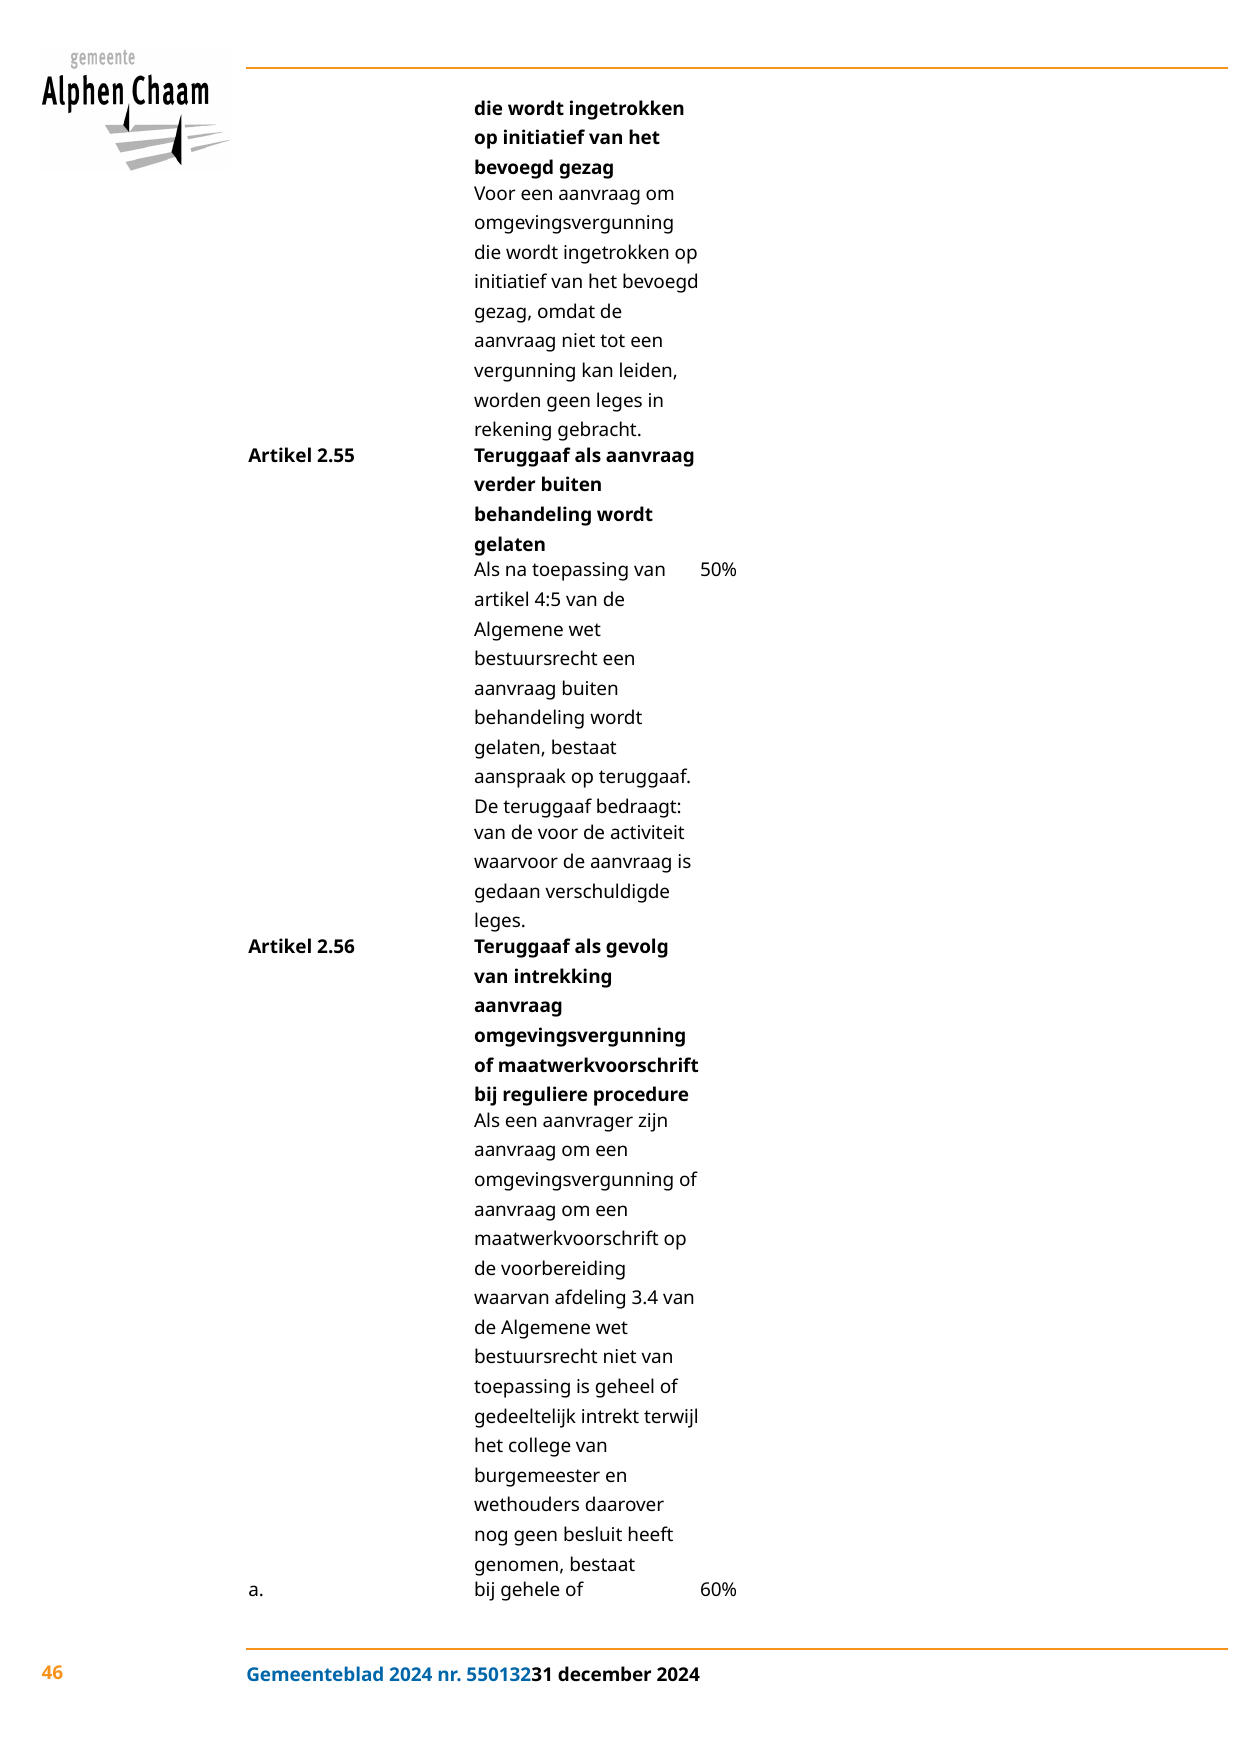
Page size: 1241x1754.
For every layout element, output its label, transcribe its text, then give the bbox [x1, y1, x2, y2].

table_cell Artikel 2.55 [248, 442, 474, 557]
table_cell [248, 1107, 474, 1577]
table_cell [926, 557, 1152, 819]
table_cell 60% [700, 1577, 926, 1602]
table_cell Voor een aanvraag om omgevingsvergunning die wordt ingetrokken op initiatief van het bevoegd gezag, omdat de aanvraag niet tot een vergunning kan leiden, worden geen leges in rekening gebracht. [474, 180, 700, 442]
table_cell Als een aanvrager zijn aanvraag om een omgevingsvergunning of aanvraag om een maatwerkvoorschrift op de voorbereiding waarvan afdeling 3.4 van de Algemene wet bestuursrecht niet van toepassing is geheel of gedeeltelijk intrekt terwijl het college van burgemeester en wethouders daarover nog geen besluit heeft genomen, bestaat [474, 1107, 700, 1577]
table_cell [700, 180, 926, 442]
table_cell [926, 1107, 1152, 1577]
table_cell [700, 95, 926, 180]
table_cell a. [248, 1577, 474, 1602]
table_cell van de voor de activiteit waarvoor de aanvraag is gedaan verschuldigde leges. [474, 819, 700, 933]
table_cell [926, 1577, 1152, 1602]
picture [41, 47, 231, 172]
table_cell [248, 180, 474, 442]
table_cell Als na toepassing van artikel 4:5 van de Algemene wet bestuursrecht een aanvraag buiten behandeling wordt gelaten, bestaat aanspraak op teruggaaf. De teruggaaf bedraagt: [474, 557, 700, 819]
table_cell [248, 557, 474, 819]
table_cell 50% [700, 557, 926, 819]
table_cell bij gehele of [474, 1577, 700, 1602]
table_cell [248, 819, 474, 933]
table_cell Teruggaaf als gevolg van intrekking aanvraag omgevingsvergunning of maatwerkvoorschrift bij reguliere procedure [474, 934, 700, 1107]
table_cell die wordt ingetrokken op initiatief van het bevoegd gezag [474, 95, 700, 180]
table_cell [926, 442, 1152, 557]
table_cell [700, 1107, 926, 1577]
table_cell [700, 442, 926, 557]
table_cell Artikel 2.56 [248, 934, 474, 1107]
table_cell [700, 934, 926, 1107]
table_cell [926, 180, 1152, 442]
table_cell [700, 819, 926, 933]
table_cell [248, 95, 474, 180]
table_cell [926, 819, 1152, 933]
table_cell Teruggaaf als aanvraag verder buiten behandeling wordt gelaten [474, 442, 700, 557]
table_cell [926, 95, 1152, 180]
table_cell [926, 934, 1152, 1107]
